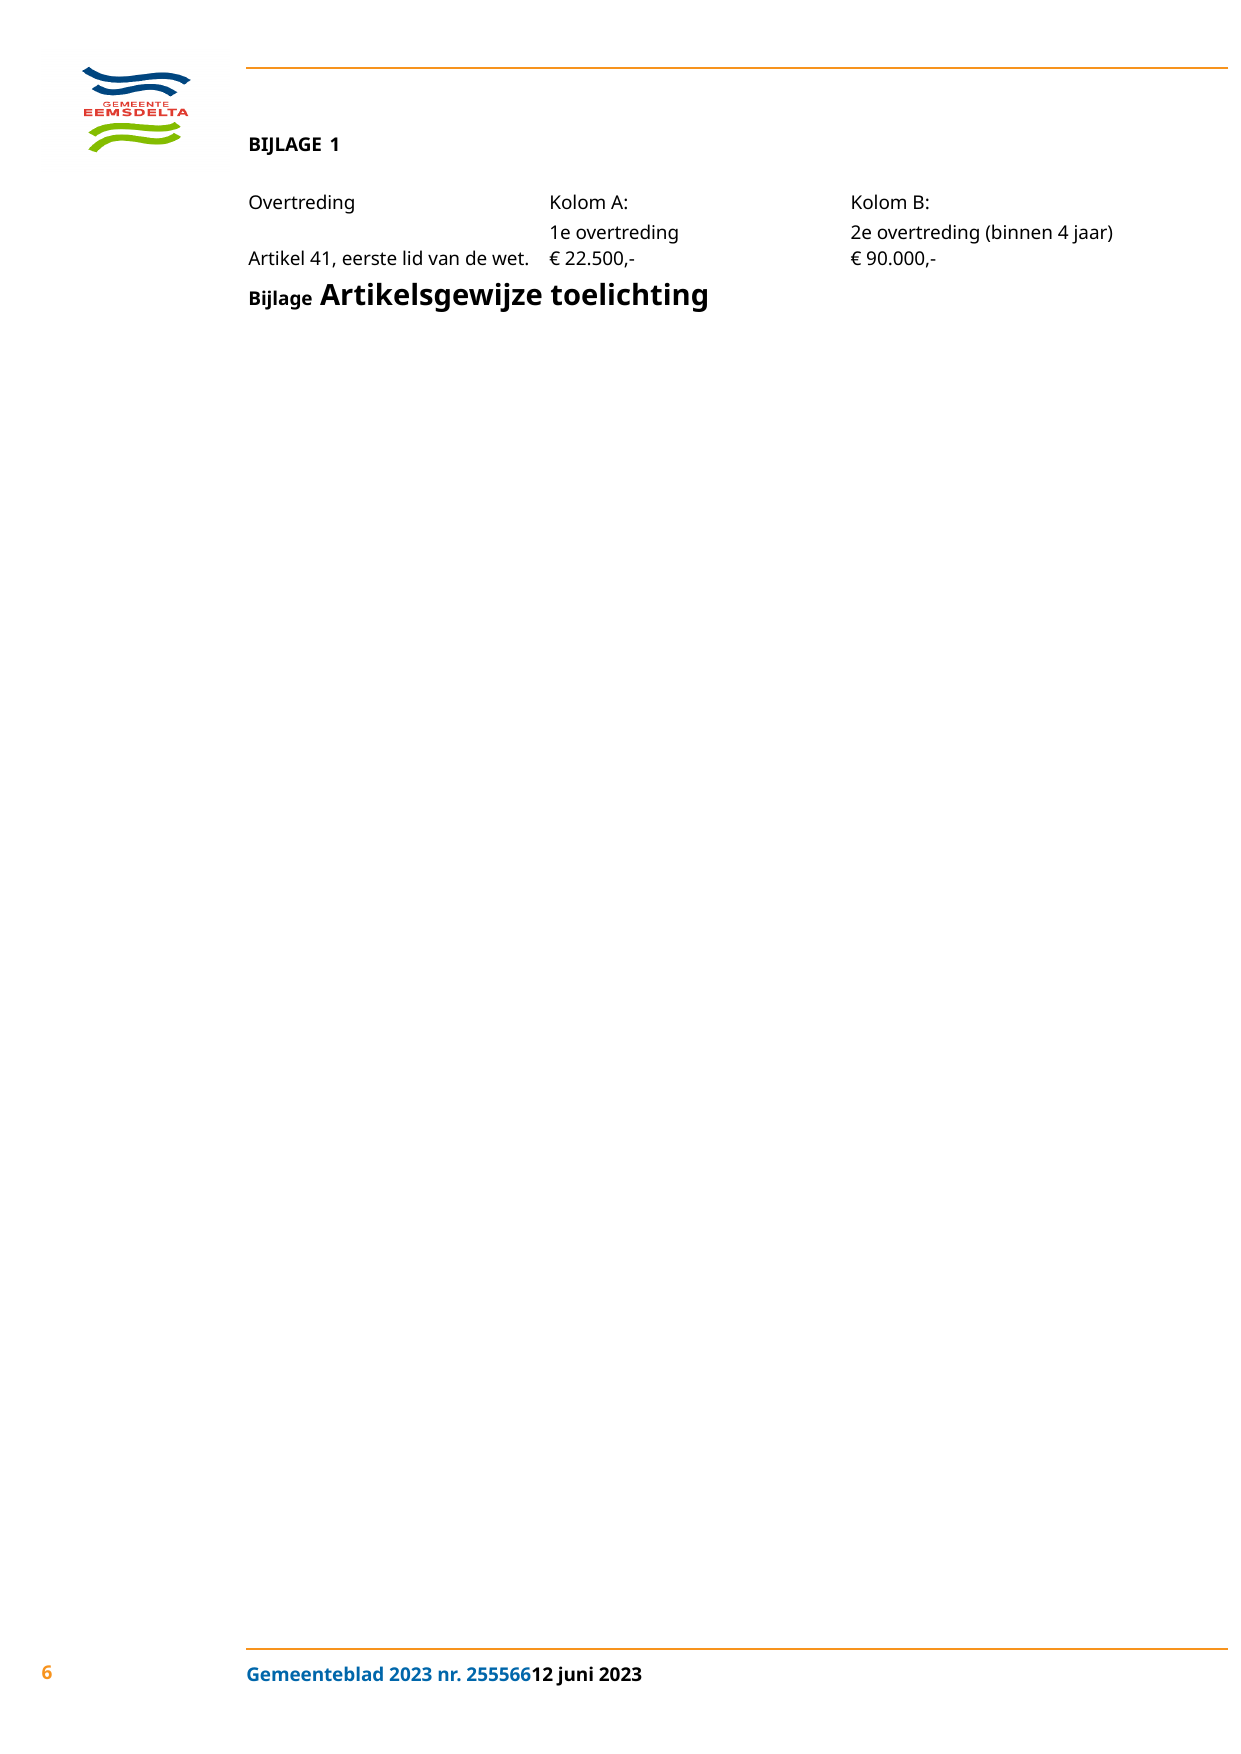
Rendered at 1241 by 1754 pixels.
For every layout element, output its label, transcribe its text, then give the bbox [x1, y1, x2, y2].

table_header Kolom B: 2e overtreding (binnen 4 jaar) [850, 190, 1152, 245]
table_header Overtreding [248, 190, 549, 245]
text Bijlage Artikelsgewijze toelichting [248, 274, 1152, 313]
table_cell € 90.000,- [850, 245, 1152, 271]
table_header Kolom A: 1e overtreding [549, 190, 850, 245]
table_cell € 22.500,- [549, 245, 850, 271]
picture [41, 47, 231, 172]
table_cell Artikel 41, eerste lid van de wet. [248, 245, 549, 271]
text BIJLAGE 1 [248, 121, 1152, 160]
